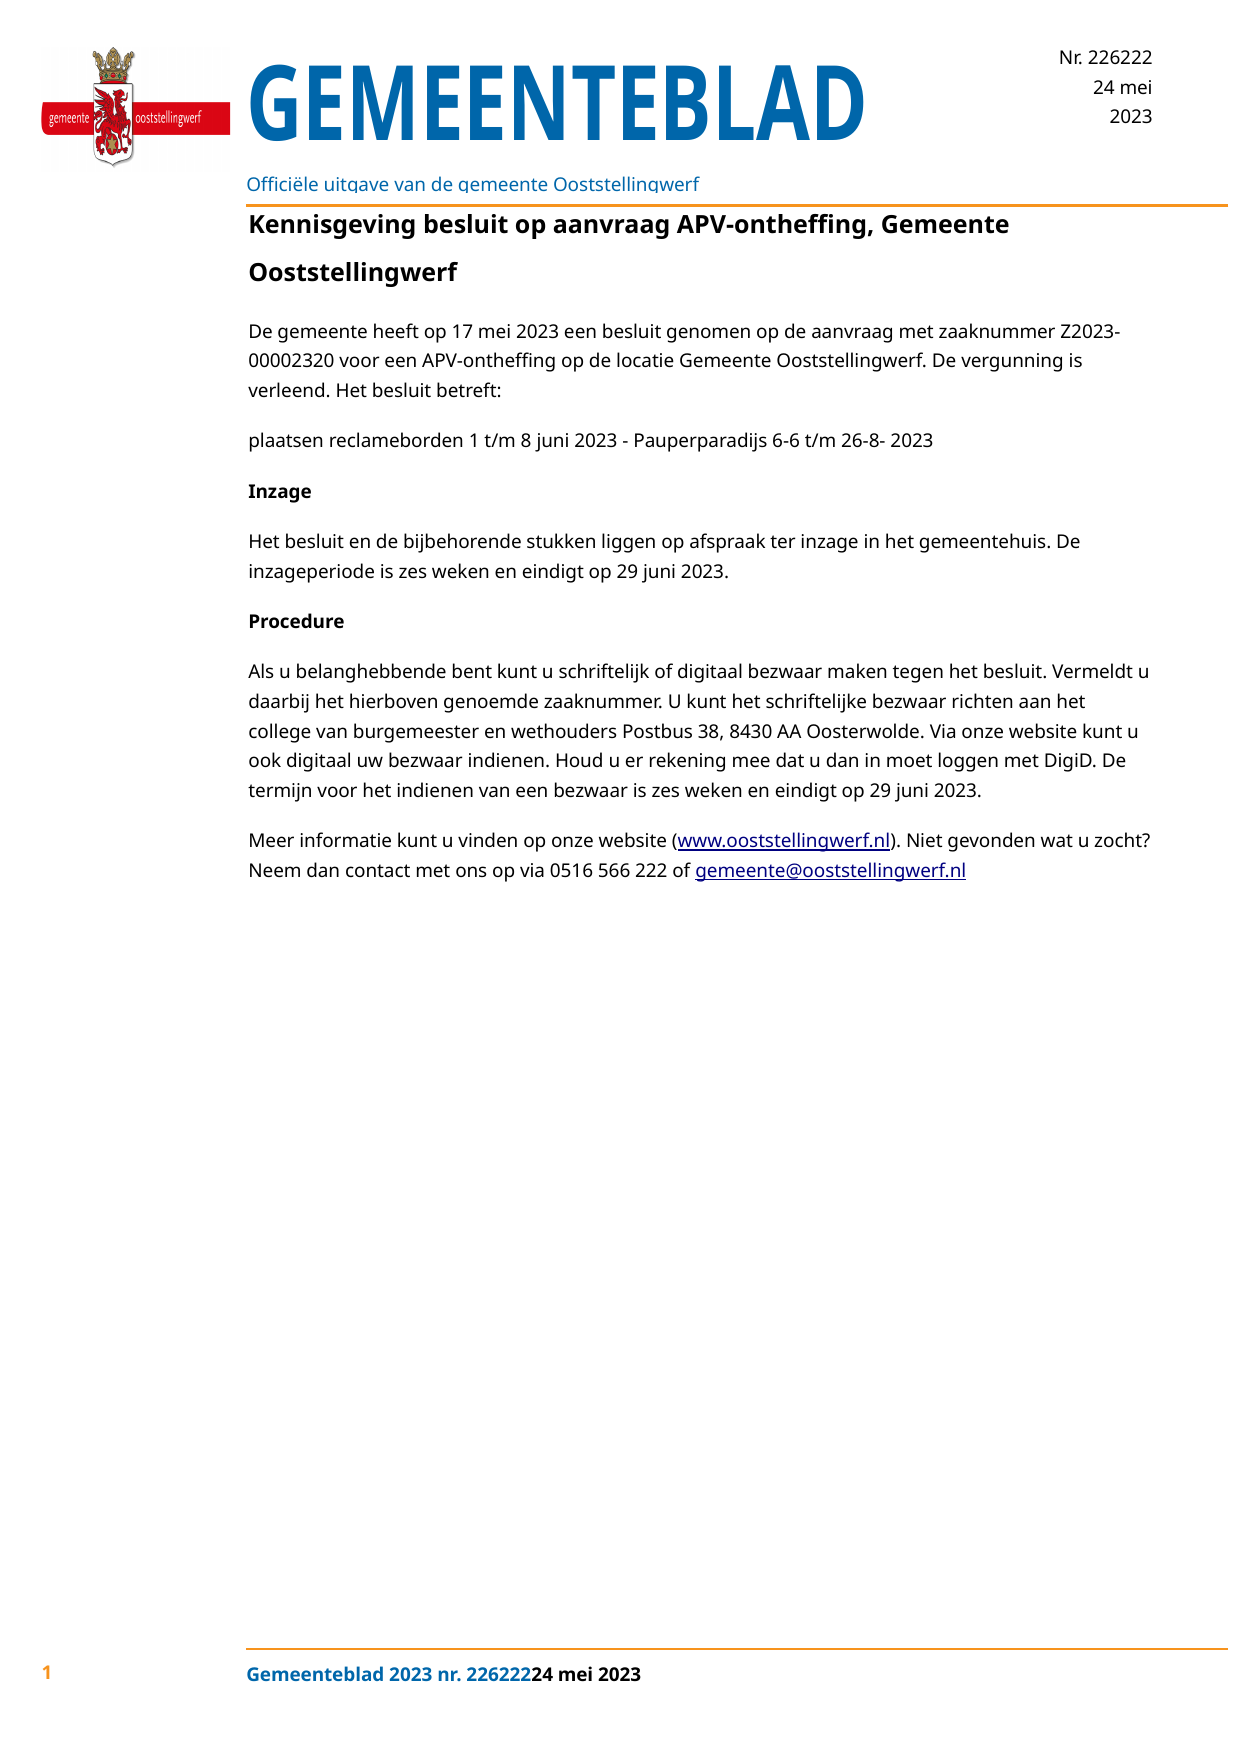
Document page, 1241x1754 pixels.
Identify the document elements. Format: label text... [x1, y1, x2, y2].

text Kennisgeving besluit op aanvraag APV-ontheffing, Gemeente Ooststellingwerf [248, 207, 1152, 288]
text Inzage [248, 478, 1152, 504]
text plaatsen reclameborden 1 t/m 8 juni 2023 - Pauperparadijs 6-6 t/m 26-8- 2023 [248, 427, 1152, 453]
text Meer informatie kunt u vinden op onze website (www.ooststellingwerf.nl). Niet gevonden wat u zocht? Neem dan contact met ons op via 0516 566 222 of gemeente@ooststellingwerf.nl [248, 827, 1152, 883]
text Procedure [248, 608, 1152, 634]
text De gemeente heeft op 17 mei 2023 een besluit genomen op de aanvraag met zaaknummer Z2023-00002320 voor een APV-ontheffing op de locatie Gemeente Ooststellingwerf. De vergunning is verleend. Het besluit betreft: [248, 318, 1152, 403]
picture [41, 47, 231, 172]
text Als u belanghebbende bent kunt u schriftelijk of digitaal bezwaar maken tegen het besluit. Vermeldt u daarbij het hierboven genoemde zaaknummer. U kunt het schriftelijke bezwaar richten aan het college van burgemeester en wethouders Postbus 38, 8430 AA Oosterwolde. Via onze website kunt u ook digitaal uw bezwaar indienen. Houd u er rekening mee dat u dan in moet loggen met DigiD. De termijn voor het indienen van een bezwaar is zes weken en eindigt op 29 juni 2023. [248, 659, 1152, 803]
text Het besluit en de bijbehorende stukken liggen op afspraak ter inzage in het gemeentehuis. De inzageperiode is zes weken en eindigt op 29 juni 2023. [248, 528, 1152, 584]
